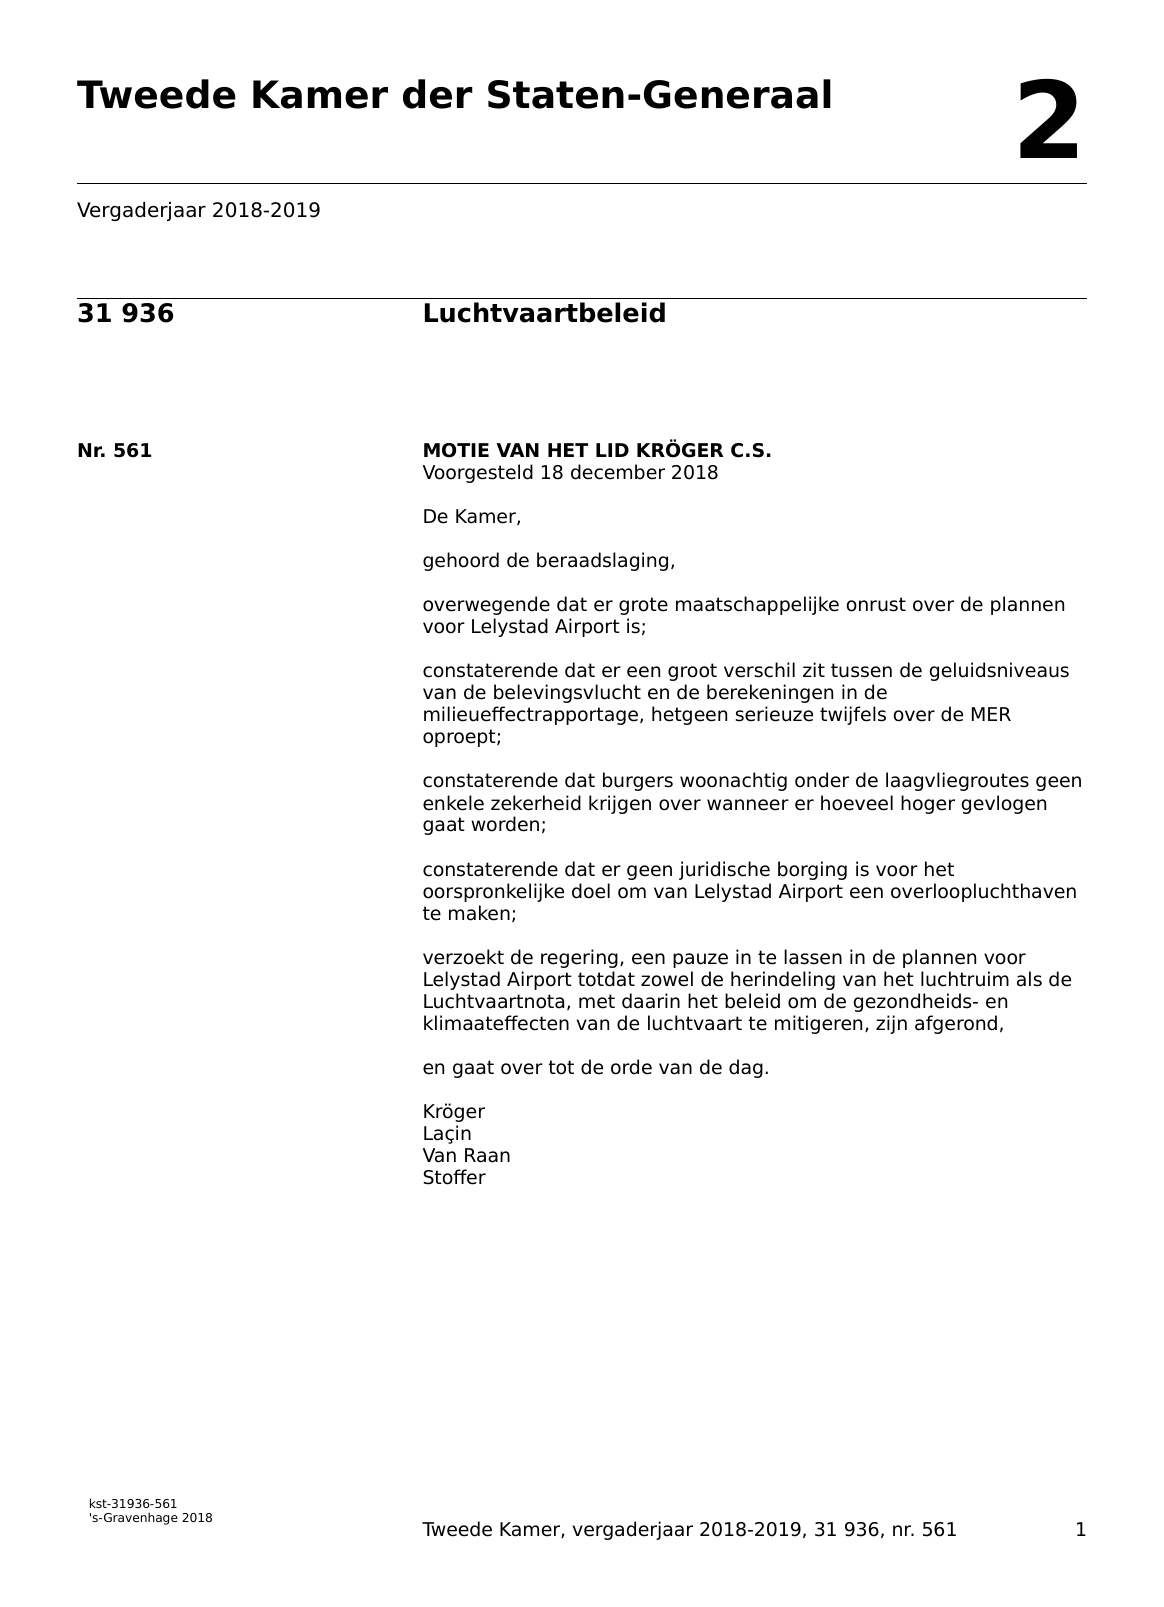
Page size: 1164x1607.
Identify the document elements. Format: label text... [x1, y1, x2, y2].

text constaterende dat er geen juridische borging is voor het oorspronkelijke doel om van Lelystad Airport een overloopluchthaven te maken; [422, 858, 1087, 924]
text gehoord de beraadslaging, [422, 550, 1087, 572]
text constaterende dat er een groot verschil zit tussen de geluidsniveaus van de belevingsvlucht en de berekeningen in de milieueffectrapportage, hetgeen serieuze twijfels over de MER oproept; [422, 660, 1087, 748]
text kst-31936-561 [88, 1497, 323, 1511]
subtitle Nr. 561 MOTIE VAN HET LID KRÖGER C.S. [77, 440, 1087, 462]
subtitle 31 936 Luchtvaartbeleid [77, 299, 1087, 329]
text constaterende dat burgers woonachtig onder de laagvliegroutes geen enkele zekerheid krijgen over wanneer er hoeveel hoger gevlogen gaat worden; [422, 770, 1087, 836]
text De Kamer, [422, 506, 1087, 528]
text 's-Gravenhage 2018 [88, 1511, 323, 1525]
table_header Tweede Kamer der Staten-Generaal [77, 59, 886, 183]
text Voorgesteld 18 december 2018 [422, 462, 1087, 484]
text Kröger [422, 1101, 1087, 1123]
text Stoffer [422, 1167, 1087, 1189]
text Van Raan [422, 1145, 1087, 1167]
table_cell Vergaderjaar 2018-2019 [77, 184, 1087, 298]
text verzoekt de regering, een pauze in te lassen in de plannen voor Lelystad Airport totdat zowel de herindeling van het luchtruim als de Luchtvaartnota, met daarin het beleid om de gezondheids- en klimaateffecten van de luchtvaart te mitigeren, zijn afgerond, [422, 947, 1087, 1034]
text Laçin [422, 1123, 1087, 1145]
text overwegende dat er grote maatschappelijke onrust over de plannen voor Lelystad Airport is; [422, 594, 1087, 638]
text en gaat over tot de orde van de dag. [422, 1057, 1087, 1079]
table_header 2 [886, 59, 1087, 183]
